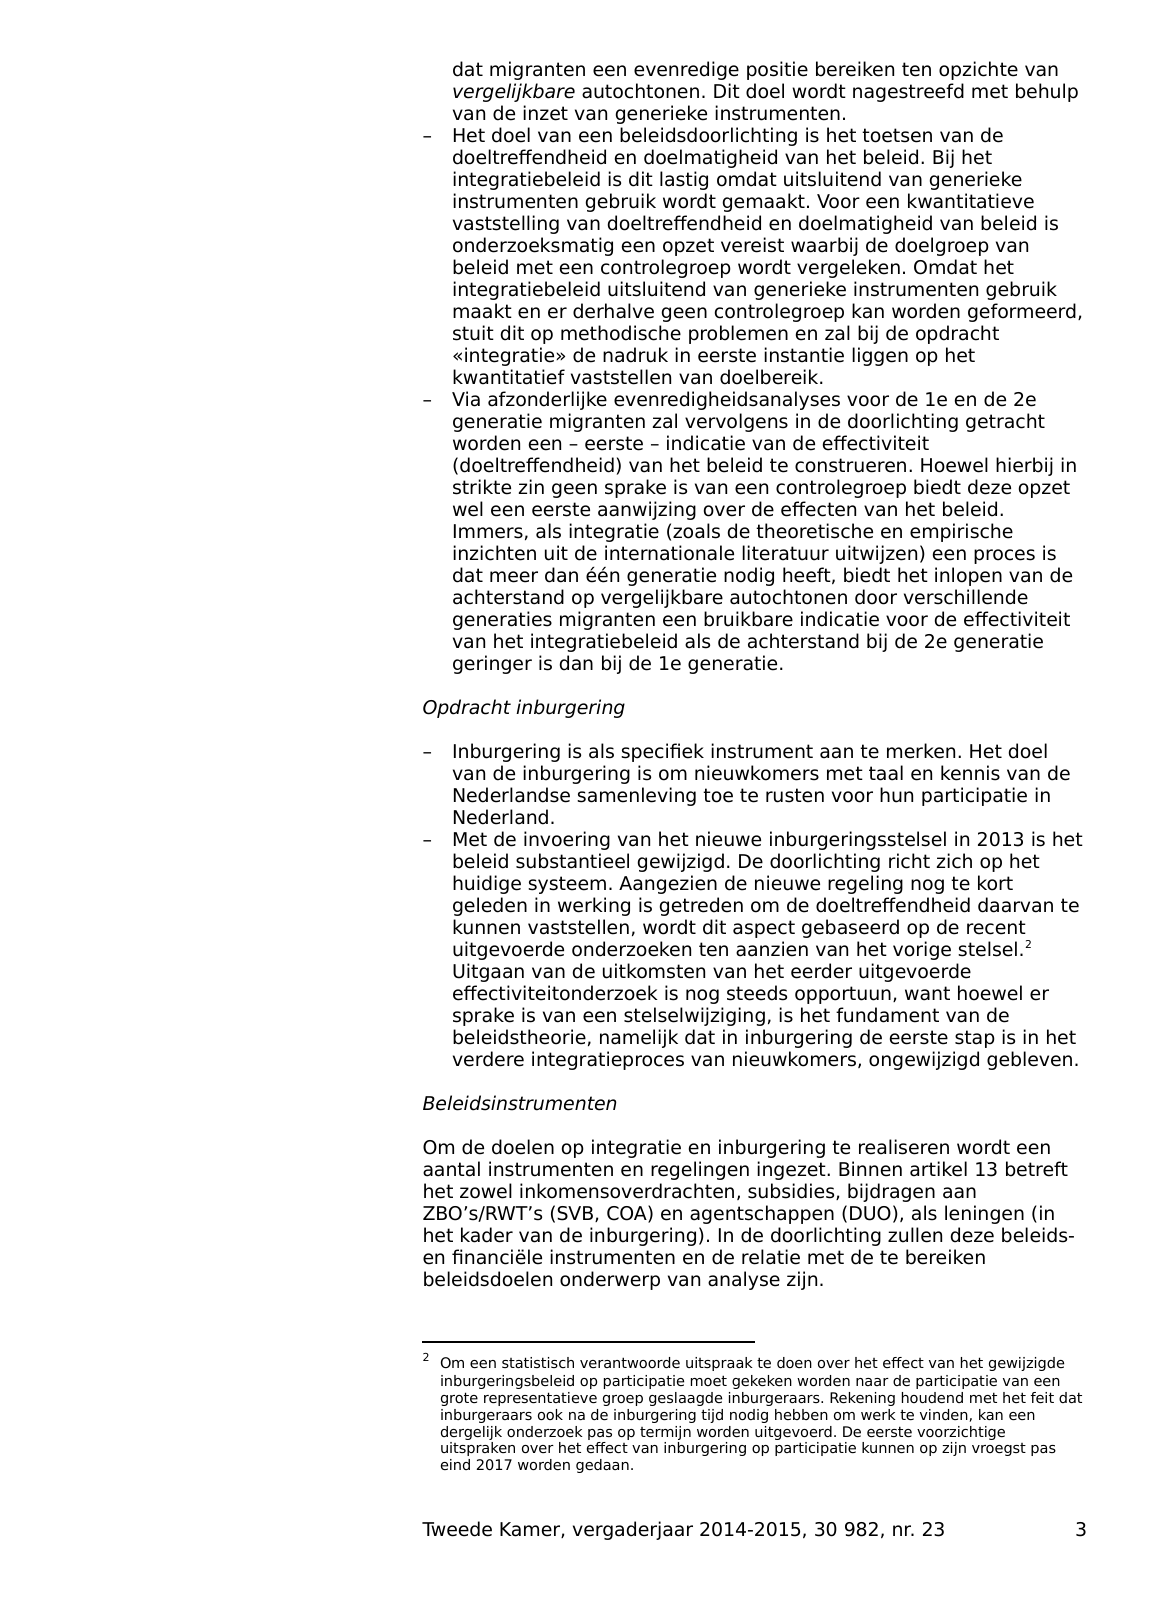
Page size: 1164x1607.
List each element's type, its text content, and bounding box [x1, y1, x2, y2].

text – Met de invoering van het nieuwe inburgeringsstelsel in 2013 is het beleid substantieel gewijzigd. De doorlichting richt zich op het huidige systeem. Aangezien de nieuwe regeling nog te kort geleden in werking is getreden om de doeltreffendheid daarvan te kunnen vaststellen, wordt dit aspect gebaseerd op de recent uitgevoerde onderzoeken ten aanzien van het vorige stelsel. Uitgaan van de uitkomsten van het eerder uitgevoerde effectiviteitonderzoek is nog steeds opportuun, want hoewel er sprake is van een stelselwijziging, is het fundament van de beleidstheorie, namelijk dat in inburgering de eerste stap is in het verdere integratieproces van nieuwkomers, ongewijzigd gebleven. [422, 829, 1087, 1071]
text Om een statistisch verantwoorde uitspraak te doen over het effect van het gewijzigde inburgeringsbeleid op participatie moet gekeken worden naar de participatie van een grote representatieve groep geslaagde inburgeraars. Rekening houdend met het feit dat inburgeraars ook na de inburgering tijd nodig hebben om werk te vinden, kan een dergelijk onderzoek pas op termijn worden uitgevoerd. De eerste voorzichtige uitspraken over het effect van inburgering op participatie kunnen op zijn vroegst pas eind 2017 worden gedaan. [422, 1351, 1087, 1474]
subtitle Beleidsinstrumenten [422, 1093, 1087, 1115]
text – Het doel van een beleidsdoorlichting is het toetsen van de doeltreffendheid en doelmatigheid van het beleid. Bij het integratiebeleid is dit lastig omdat uitsluitend van generieke instrumenten gebruik wordt gemaakt. Voor een kwantitatieve vaststelling van doeltreffendheid en doelmatigheid van beleid is onderzoeksmatig een opzet vereist waarbij de doelgroep van beleid met een controlegroep wordt vergeleken. Omdat het integratiebeleid uitsluitend van generieke instrumenten gebruik maakt en er derhalve geen controlegroep kan worden geformeerd, stuit dit op methodische problemen en zal bij de opdracht «integratie» de nadruk in eerste instantie liggen op het kwantitatief vaststellen van doelbereik. [422, 125, 1087, 389]
text dat migranten een evenredige positie bereiken ten opzichte van vergelijkbare autochtonen. Dit doel wordt nagestreefd met behulp van de inzet van generieke instrumenten. [422, 59, 1087, 125]
text Om de doelen op integratie en inburgering te realiseren wordt een aantal instrumenten en regelingen ingezet. Binnen artikel 13 betreft het zowel inkomensoverdrachten, subsidies, bijdragen aan ZBO’s/RWT’s (SVB, COA) en agentschappen (DUO), als leningen (in het kader van de inburgering). In de doorlichting zullen deze beleids- en financiële instrumenten en de relatie met de te bereiken beleidsdoelen onderwerp van analyse zijn. [422, 1137, 1087, 1291]
text – Inburgering is als specifiek instrument aan te merken. Het doel van de inburgering is om nieuwkomers met taal en kennis van de Nederlandse samenleving toe te rusten voor hun participatie in Nederland. [422, 741, 1087, 829]
text – Via afzonderlijke evenredigheidsanalyses voor de 1e en de 2e generatie migranten zal vervolgens in de doorlichting getracht worden een – eerste – indicatie van de effectiviteit (doeltreffendheid) van het beleid te construeren. Hoewel hierbij in strikte zin geen sprake is van een controlegroep biedt deze opzet wel een eerste aanwijzing over de effecten van het beleid. Immers, als integratie (zoals de theoretische en empirische inzichten uit de internationale literatuur uitwijzen) een proces is dat meer dan één generatie nodig heeft, biedt het inlopen van de achterstand op vergelijkbare autochtonen door verschillende generaties migranten een bruikbare indicatie voor de effectiviteit van het integratiebeleid als de achterstand bij de 2e generatie geringer is dan bij de 1e generatie. [422, 389, 1087, 674]
subtitle Opdracht inburgering [422, 697, 1087, 719]
